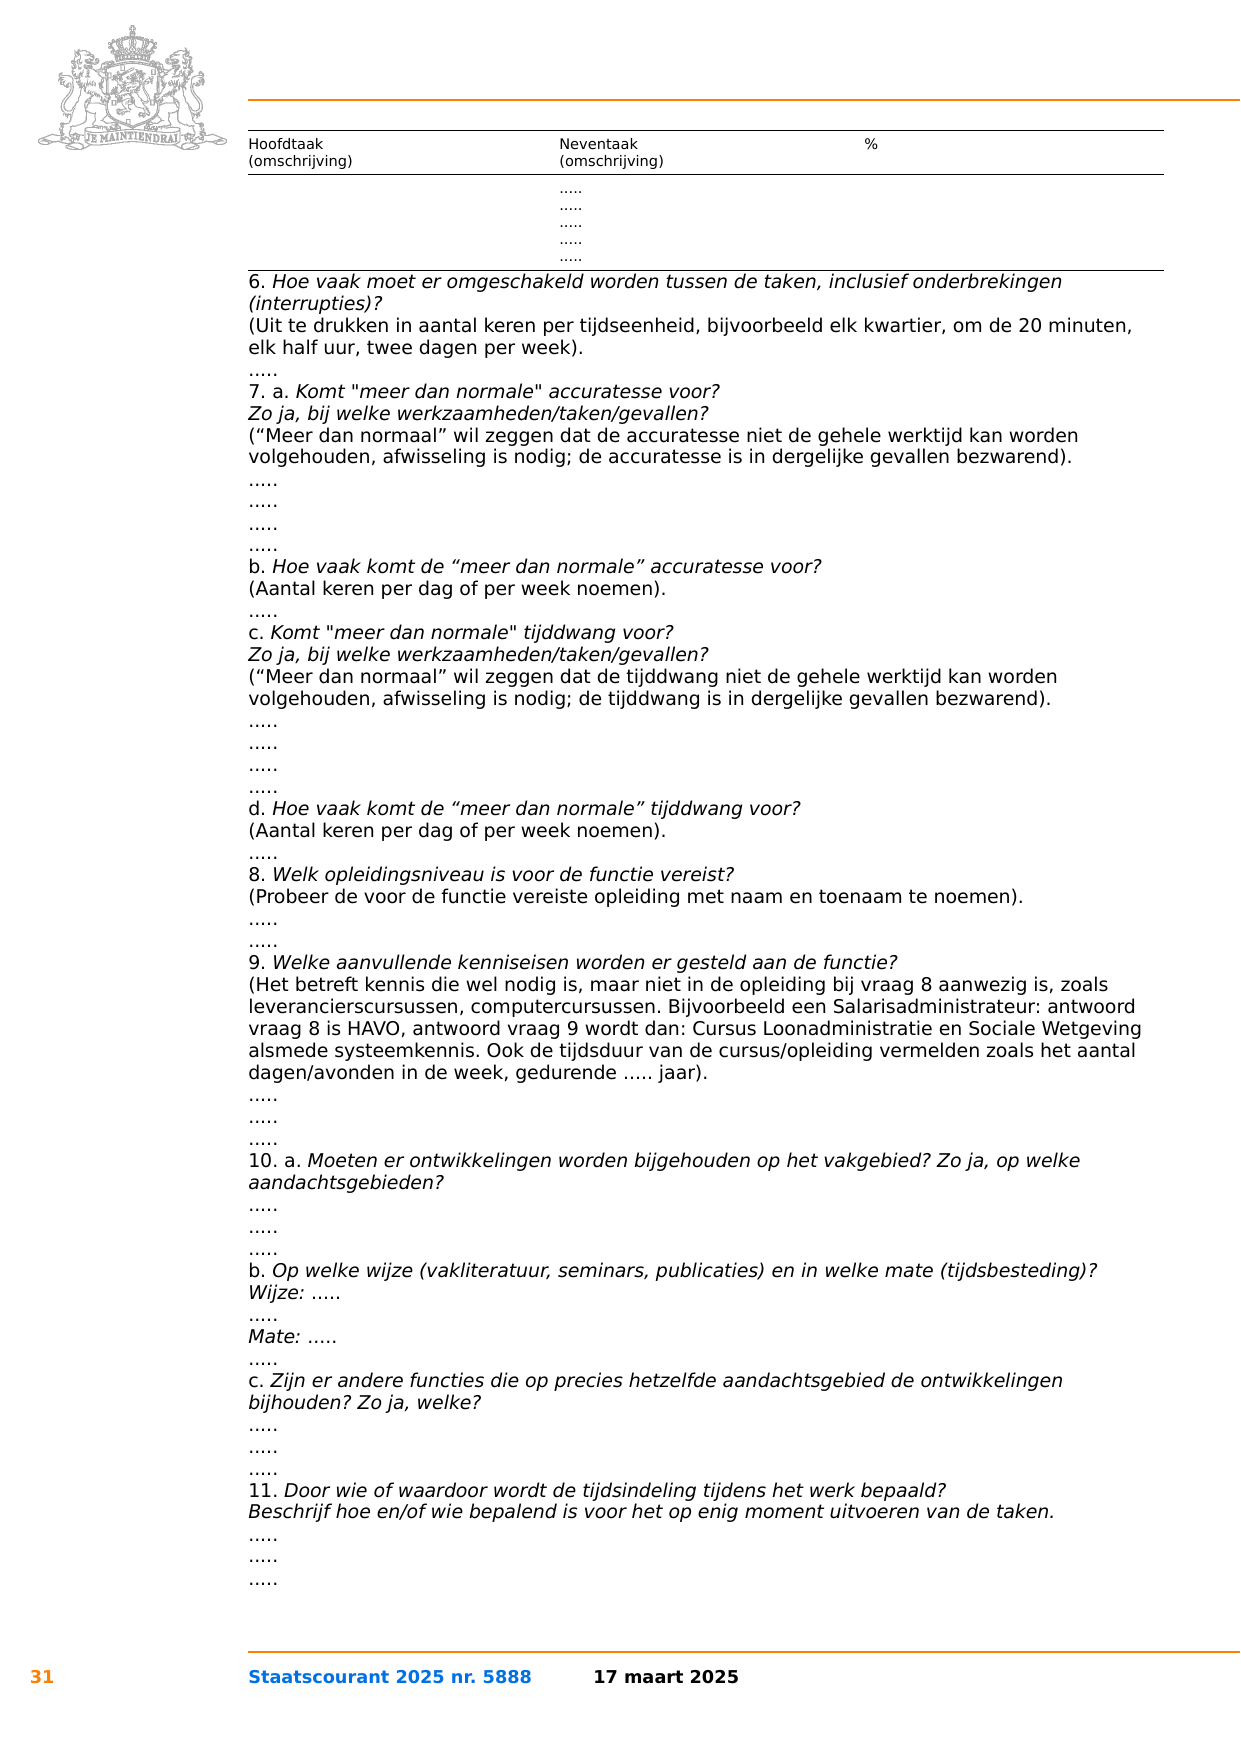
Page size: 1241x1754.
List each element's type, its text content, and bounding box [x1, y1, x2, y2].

table_cell [248, 175, 553, 269]
text ..... [248, 1348, 1163, 1369]
text (“Meer dan normaal” wil zeggen dat de tijddwang niet de gehele werktijd kan worden volgehouden, afwisseling is nodig; de tijddwang is in dergelijke gevallen bezwarend). [248, 666, 1163, 710]
text 9. Welke aanvullende kenniseisen worden er gesteld aan de functie? [248, 952, 1163, 974]
text ..... [248, 1084, 1163, 1106]
text 6. Hoe vaak moet er omgeschakeld worden tussen de taken, inclusief onderbrekingen (interrupties)? [248, 271, 1163, 314]
text ..... [248, 1413, 1163, 1436]
text ..... [248, 1523, 1163, 1545]
text ..... [248, 534, 1163, 556]
text ..... [248, 908, 1163, 930]
text ..... [248, 842, 1163, 864]
text Wijze: ..... [248, 1282, 1163, 1304]
text ..... [248, 1238, 1163, 1260]
text (Aantal keren per dag of per week noemen). [248, 820, 1163, 842]
text Zo ja, bij welke werkzaamheden/taken/gevallen? [248, 644, 1163, 666]
picture [38, 25, 227, 150]
text ..... [248, 512, 1163, 534]
table_header Neventaak (omschrijving) [553, 131, 858, 174]
text b. Op welke wijze (vakliteratuur, seminars, publicaties) en in welke mate (tijdsbesteding)? [248, 1260, 1163, 1282]
text c. Komt "meer dan normale" tijddwang voor? [248, 622, 1163, 644]
text ..... [248, 930, 1163, 952]
table_header % [858, 131, 1163, 174]
text ..... [248, 710, 1163, 732]
text Mate: ..... [248, 1326, 1163, 1348]
text ..... [248, 1567, 1163, 1589]
text ..... [248, 1304, 1163, 1326]
text (Het betreft kennis die wel nodig is, maar niet in de opleiding bij vraag 8 aanwezig is, zoals leverancierscursussen, computercursussen. Bijvoorbeeld een Salarisadministrateur: antwoord vraag 8 is HAVO, antwoord vraag 9 wordt dan: Cursus Loonadministratie en Sociale Wetgeving alsmede systeemkennis. Ook de tijdsduur van de cursus/opleiding vermelden zoals het aantal dagen/avonden in de week, gedurende ..... jaar). [248, 974, 1163, 1084]
text ..... [248, 1194, 1163, 1216]
text ..... [248, 1545, 1163, 1567]
text (“Meer dan normaal” wil zeggen dat de accuratesse niet de gehele werktijd kan worden volgehouden, afwisseling is nodig; de accuratesse is in dergelijke gevallen bezwarend). [248, 424, 1163, 468]
text ..... [248, 600, 1163, 622]
text ..... [248, 1216, 1163, 1238]
text (Probeer de voor de functie vereiste opleiding met naam en toenaam te noemen). [248, 886, 1163, 908]
text ..... [248, 490, 1163, 512]
text ..... [248, 754, 1163, 776]
text 8. Welk opleidingsniveau is voor de functie vereist? [248, 864, 1163, 886]
text ..... [248, 1457, 1163, 1479]
text ..... [248, 468, 1163, 490]
text ..... [248, 358, 1163, 381]
text Zo ja, bij welke werkzaamheden/taken/gevallen? [248, 402, 1163, 424]
table_cell [858, 175, 1163, 269]
text c. Zijn er andere functies die op precies hetzelfde aandachtsgebied de ontwikkelingen bijhouden? Zo ja, welke? [248, 1369, 1163, 1413]
text 10. a. Moeten er ontwikkelingen worden bijgehouden op het vakgebied? Zo ja, op welke aandachtsgebieden? [248, 1150, 1163, 1194]
text 11. Door wie of waardoor wordt de tijdsindeling tijdens het werk bepaald? [248, 1479, 1163, 1501]
text ..... [248, 1128, 1163, 1150]
text (Uit te drukken in aantal keren per tijdseenheid, bijvoorbeeld elk kwartier, om de 20 minuten, elk half uur, twee dagen per week). [248, 314, 1163, 358]
text ..... [248, 776, 1163, 798]
text b. Hoe vaak komt de “meer dan normale” accuratesse voor? [248, 556, 1163, 578]
text (Aantal keren per dag of per week noemen). [248, 578, 1163, 600]
text 7. a. Komt "meer dan normale" accuratesse voor? [248, 381, 1163, 402]
text ..... [248, 732, 1163, 754]
text Beschrijf hoe en/of wie bepalend is voor het op enig moment uitvoeren van de taken. [248, 1501, 1163, 1523]
text ..... [248, 1106, 1163, 1128]
text d. Hoe vaak komt de “meer dan normale” tijddwang voor? [248, 798, 1163, 820]
table_header Hoofdtaak (omschrijving) [248, 131, 553, 174]
text ..... [248, 1436, 1163, 1457]
table_cell ..... ..... ..... ..... ..... [553, 175, 858, 269]
